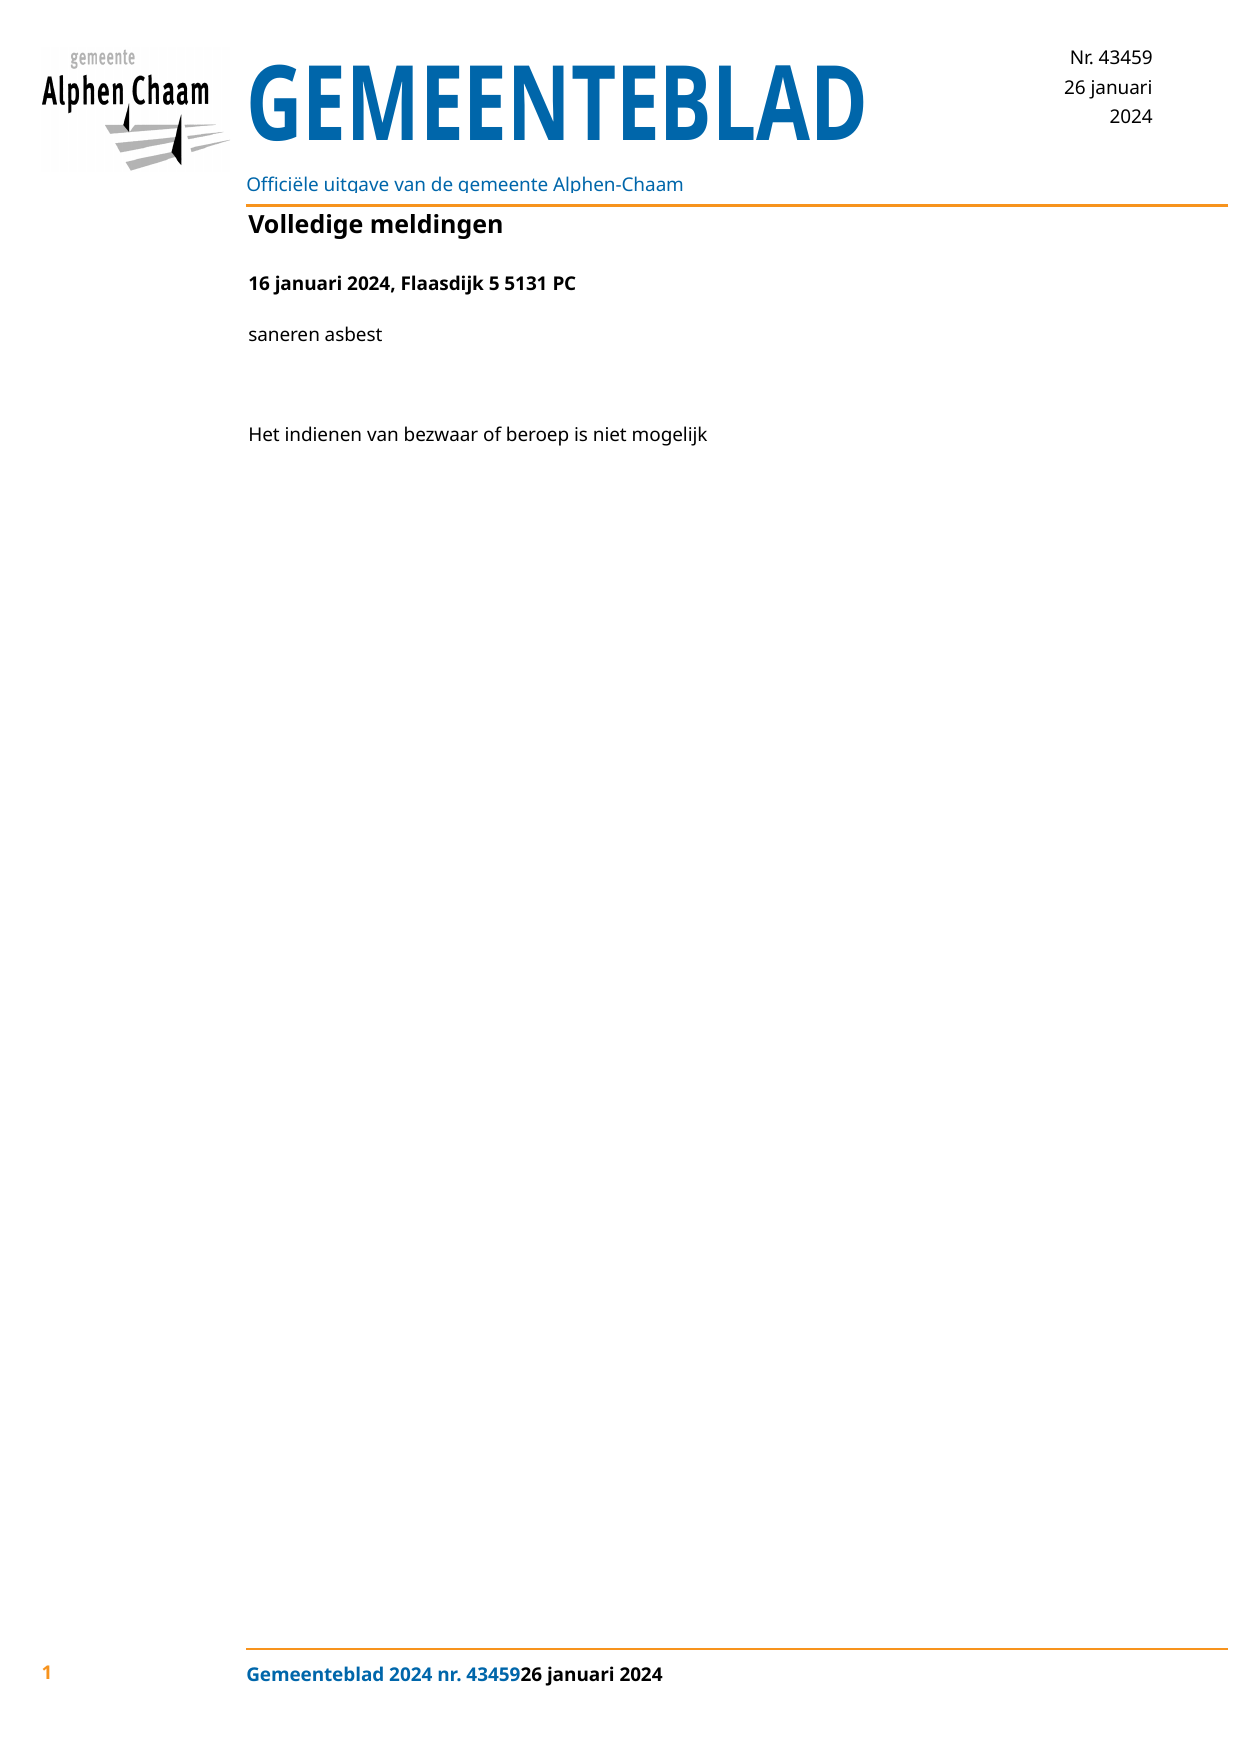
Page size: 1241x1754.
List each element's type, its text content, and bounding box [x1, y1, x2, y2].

text Volledige meldingen [248, 207, 1152, 241]
text saneren asbest [248, 321, 1152, 346]
text 16 januari 2024, Flaasdijk 5 5131 PC [248, 270, 1152, 296]
text Het indienen van bezwaar of beroep is niet mogelijk [248, 422, 1152, 447]
picture [41, 47, 231, 172]
